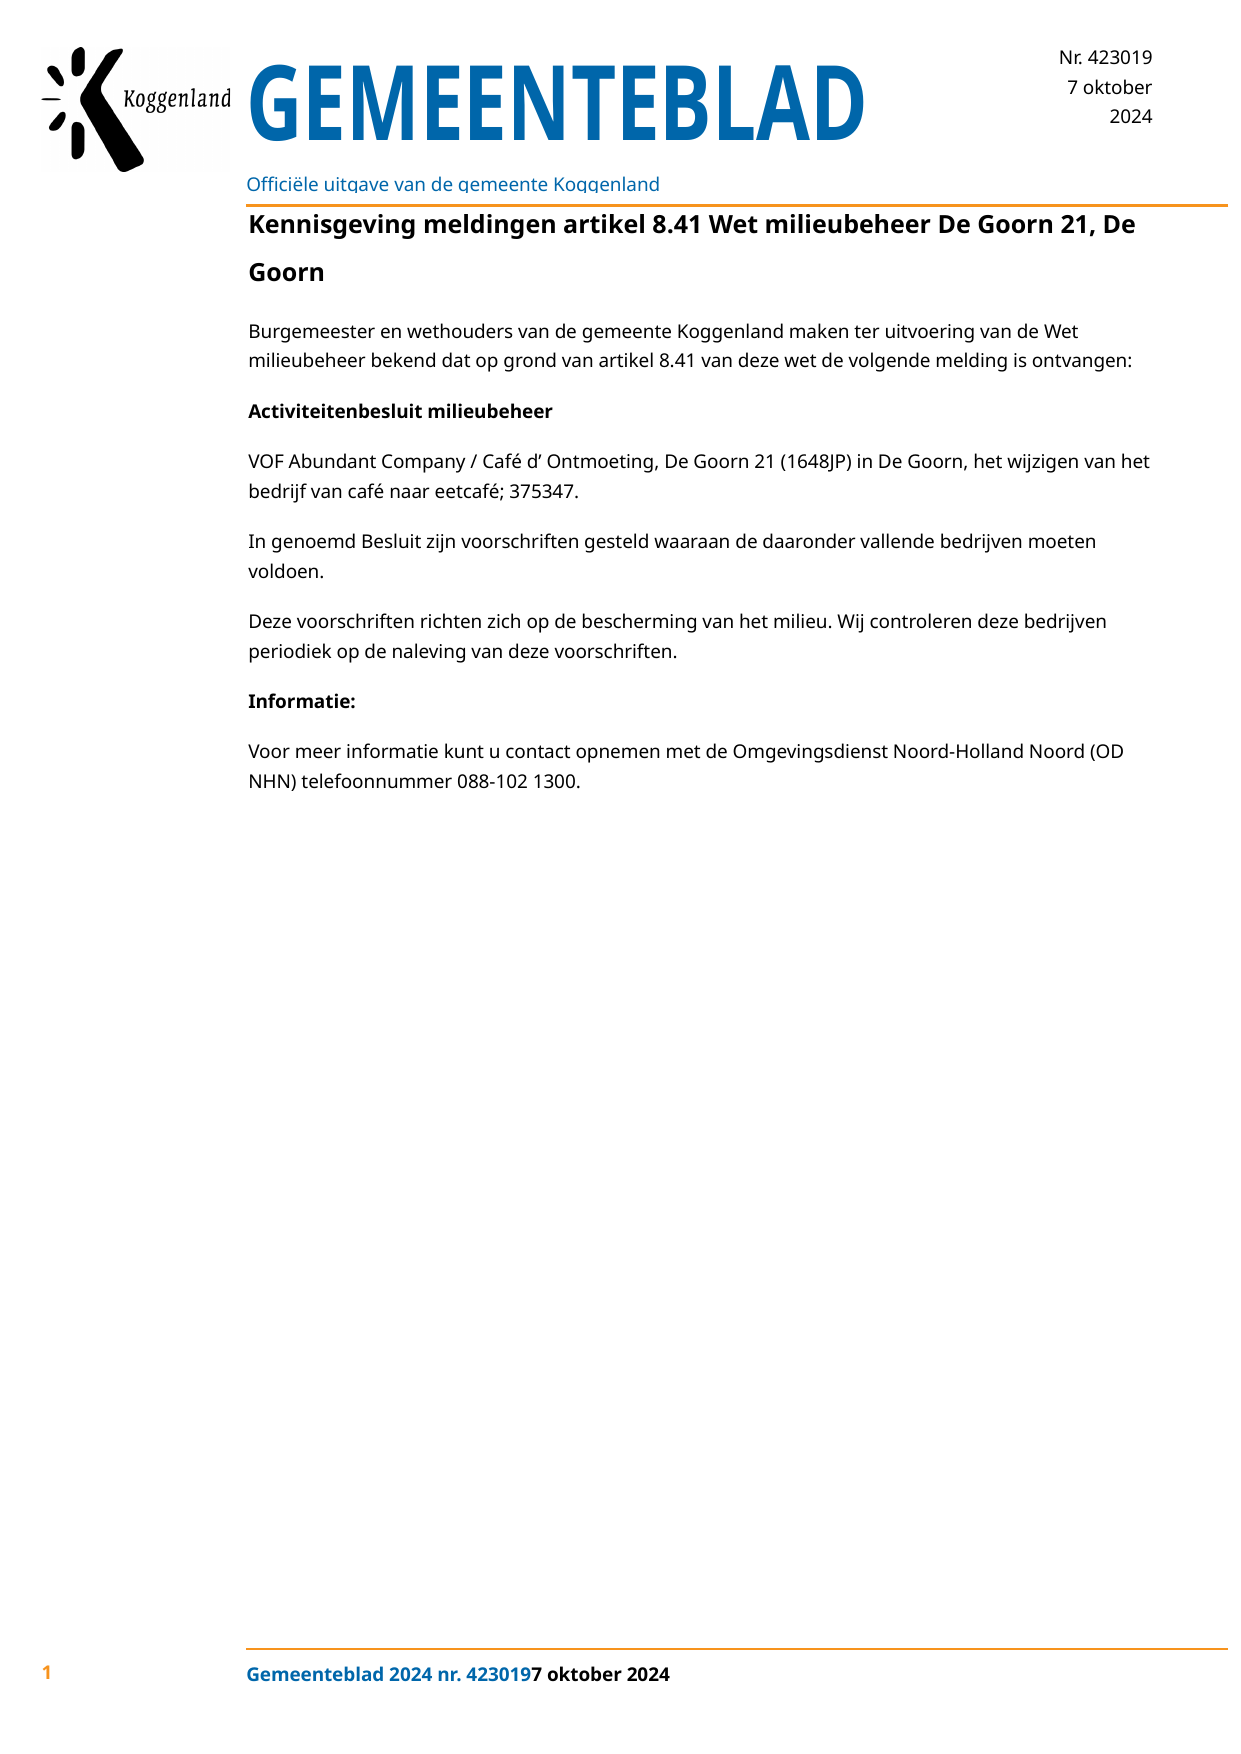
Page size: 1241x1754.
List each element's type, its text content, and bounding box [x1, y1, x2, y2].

text Informatie: [248, 688, 1152, 714]
text Voor meer informatie kunt u contact opnemen met de Omgevingsdienst Noord-Holland Noord (OD NHN) telefoonnummer 088-102 1300. [248, 739, 1152, 794]
text Kennisgeving meldingen artikel 8.41 Wet milieubeheer De Goorn 21, De Goorn [248, 207, 1152, 288]
text Deze voorschriften richten zich op de bescherming van het milieu. Wij controleren deze bedrijven periodiek op de naleving van deze voorschriften. [248, 608, 1152, 664]
text VOF Abundant Company / Café d’ Ontmoeting, De Goorn 21 (1648JP) in De Goorn, het wijzigen van het bedrijf van café naar eetcafé; 375347. [248, 448, 1152, 504]
text Burgemeester en wethouders van de gemeente Koggenland maken ter uitvoering van de Wet milieubeheer bekend dat op grond van artikel 8.41 van deze wet de volgende melding is ontvangen: [248, 318, 1152, 373]
picture [41, 47, 231, 172]
text Activiteitenbesluit milieubeheer [248, 398, 1152, 424]
text In genoemd Besluit zijn voorschriften gesteld waaraan de daaronder vallende bedrijven moeten voldoen. [248, 528, 1152, 584]
